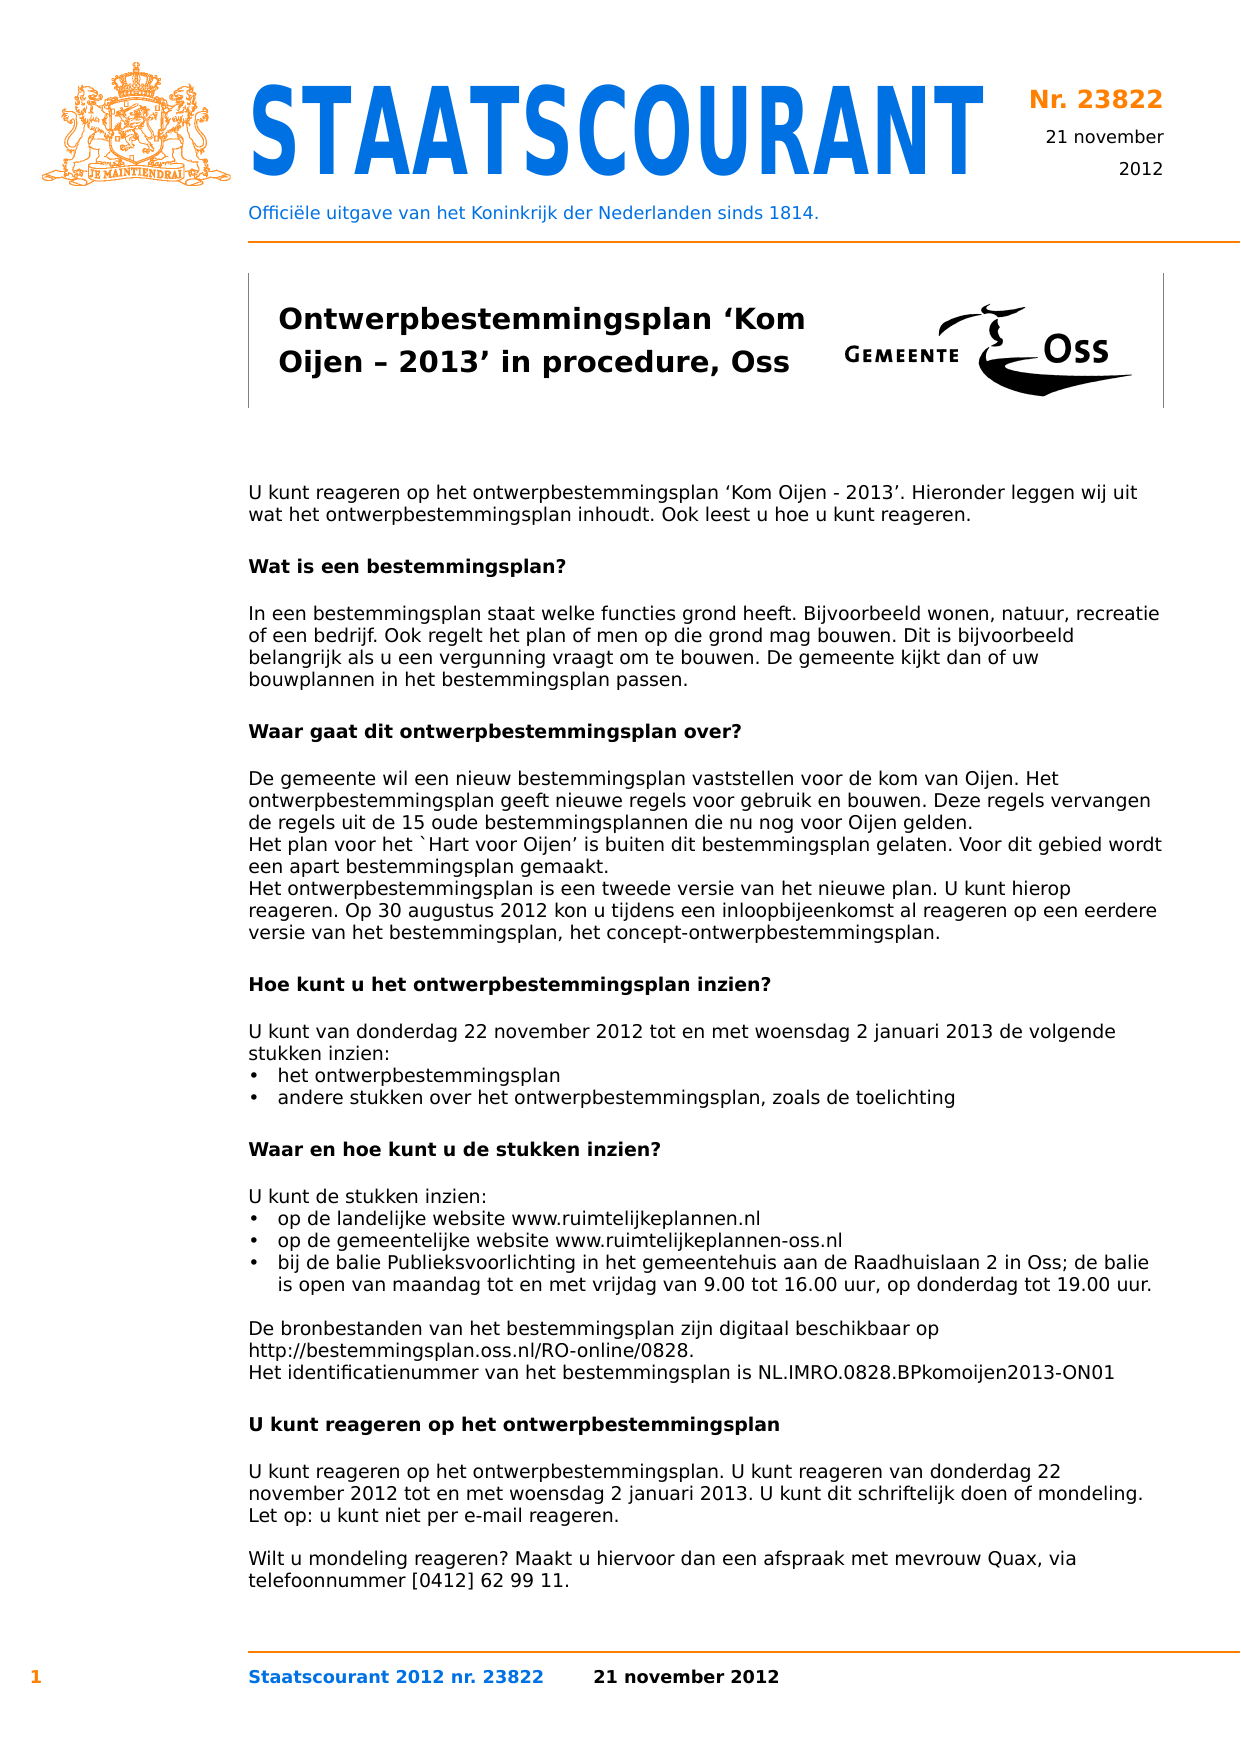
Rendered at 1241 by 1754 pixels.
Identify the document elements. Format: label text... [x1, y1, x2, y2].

text In een bestemmingsplan staat welke functies grond heeft. Bijvoorbeeld wonen, natuur, recreatie of een bedrijf. Ook regelt het plan of men op die grond mag bouwen. Dit is bijvoorbeeld belangrijk als u een vergunning vraagt om te bouwen. De gemeente kijkt dan of uw bouwplannen in het bestemmingsplan passen. [248, 603, 1163, 691]
subtitle Waar gaat dit ontwerpbestemmingsplan over? [248, 721, 1163, 743]
text Wilt u mondeling reageren? Maakt u hiervoor dan een afspraak met mevrouw Quax, via telefoonnummer [0412] 62 99 11. [248, 1548, 1163, 1592]
subtitle Waar en hoe kunt u de stukken inzien? [248, 1139, 1163, 1161]
text • op de landelijke website www.ruimtelijkeplannen.nl [248, 1208, 1163, 1230]
text U kunt de stukken inzien: [248, 1186, 1163, 1208]
text U kunt reageren op het ontwerpbestemmingsplan. U kunt reageren van donderdag 22 november 2012 tot en met woensdag 2 januari 2013. U kunt dit schriftelijk doen of mondeling. Let op: u kunt niet per e-mail reageren. [248, 1461, 1163, 1526]
text U kunt reageren op het ontwerpbestemmingsplan ‘Kom Oijen - 2013’. Hieronder leggen wij uit wat het ontwerpbestemmingsplan inhoudt. Ook leest u hoe u kunt reageren. [248, 482, 1163, 526]
subtitle Wat is een bestemmingsplan? [248, 556, 1163, 578]
subtitle Hoe kunt u het ontwerpbestemmingsplan inzien? [248, 974, 1163, 996]
text Het ontwerpbestemmingsplan is een tweede versie van het nieuwe plan. U kunt hierop reageren. Op 30 augustus 2012 kon u tijdens een inloopbijeenkomst al reageren op een eerdere versie van het bestemmingsplan, het concept-ontwerpbestemmingsplan. [248, 878, 1163, 944]
table_cell 21 november [998, 121, 1240, 153]
text Het plan voor het `Hart voor Oijen’ is buiten dit bestemmingsplan gelaten. Voor dit gebied wordt een apart bestemmingsplan gemaakt. [248, 834, 1163, 878]
table_header STAATSCOURANT [248, 62, 998, 203]
subtitle Ontwerpbestemmingsplan ‘Kom Oijen – 2013’ in procedure, Oss [249, 273, 1163, 408]
subtitle U kunt reageren op het ontwerpbestemmingsplan [248, 1413, 1163, 1436]
table_header [25, 62, 248, 241]
text • andere stukken over het ontwerpbestemmingsplan, zoals de toelichting [248, 1087, 1163, 1109]
text De bronbestanden van het bestemmingsplan zijn digitaal beschikbaar op http://bestemmingsplan.oss.nl/RO-online/0828. [248, 1318, 1163, 1362]
text • op de gemeentelijke website www.ruimtelijkeplannen-oss.nl [248, 1230, 1163, 1252]
text • het ontwerpbestemmingsplan [248, 1065, 1163, 1087]
picture [844, 302, 1134, 397]
text U kunt van donderdag 22 november 2012 tot en met woensdag 2 januari 2013 de volgende stukken inzien: [248, 1021, 1163, 1065]
text • bij de balie Publieksvoorlichting in het gemeentehuis aan de Raadhuislaan 2 in Oss; de balie is open van maandag tot en met vrijdag van 9.00 tot 16.00 uur, op donderdag tot 19.00 uur. [248, 1252, 1163, 1296]
text De gemeente wil een nieuw bestemmingsplan vaststellen voor de kom van Oijen. Het ontwerpbestemmingsplan geeft nieuwe regels voor gebruik en bouwen. Deze regels vervangen de regels uit de 15 oude bestemmingsplannen die nu nog voor Oijen gelden. [248, 768, 1163, 834]
picture [41, 62, 231, 186]
text Het identificatienummer van het bestemmingsplan is NL.IMRO.0828.BPkomoijen2013-ON01 [248, 1362, 1163, 1383]
table_cell Officiële uitgave van het Koninkrijk der Nederlanden sinds 1814. [248, 203, 1240, 241]
table_cell 2012 [998, 153, 1240, 203]
table_header Nr. 23822 [998, 62, 1240, 121]
